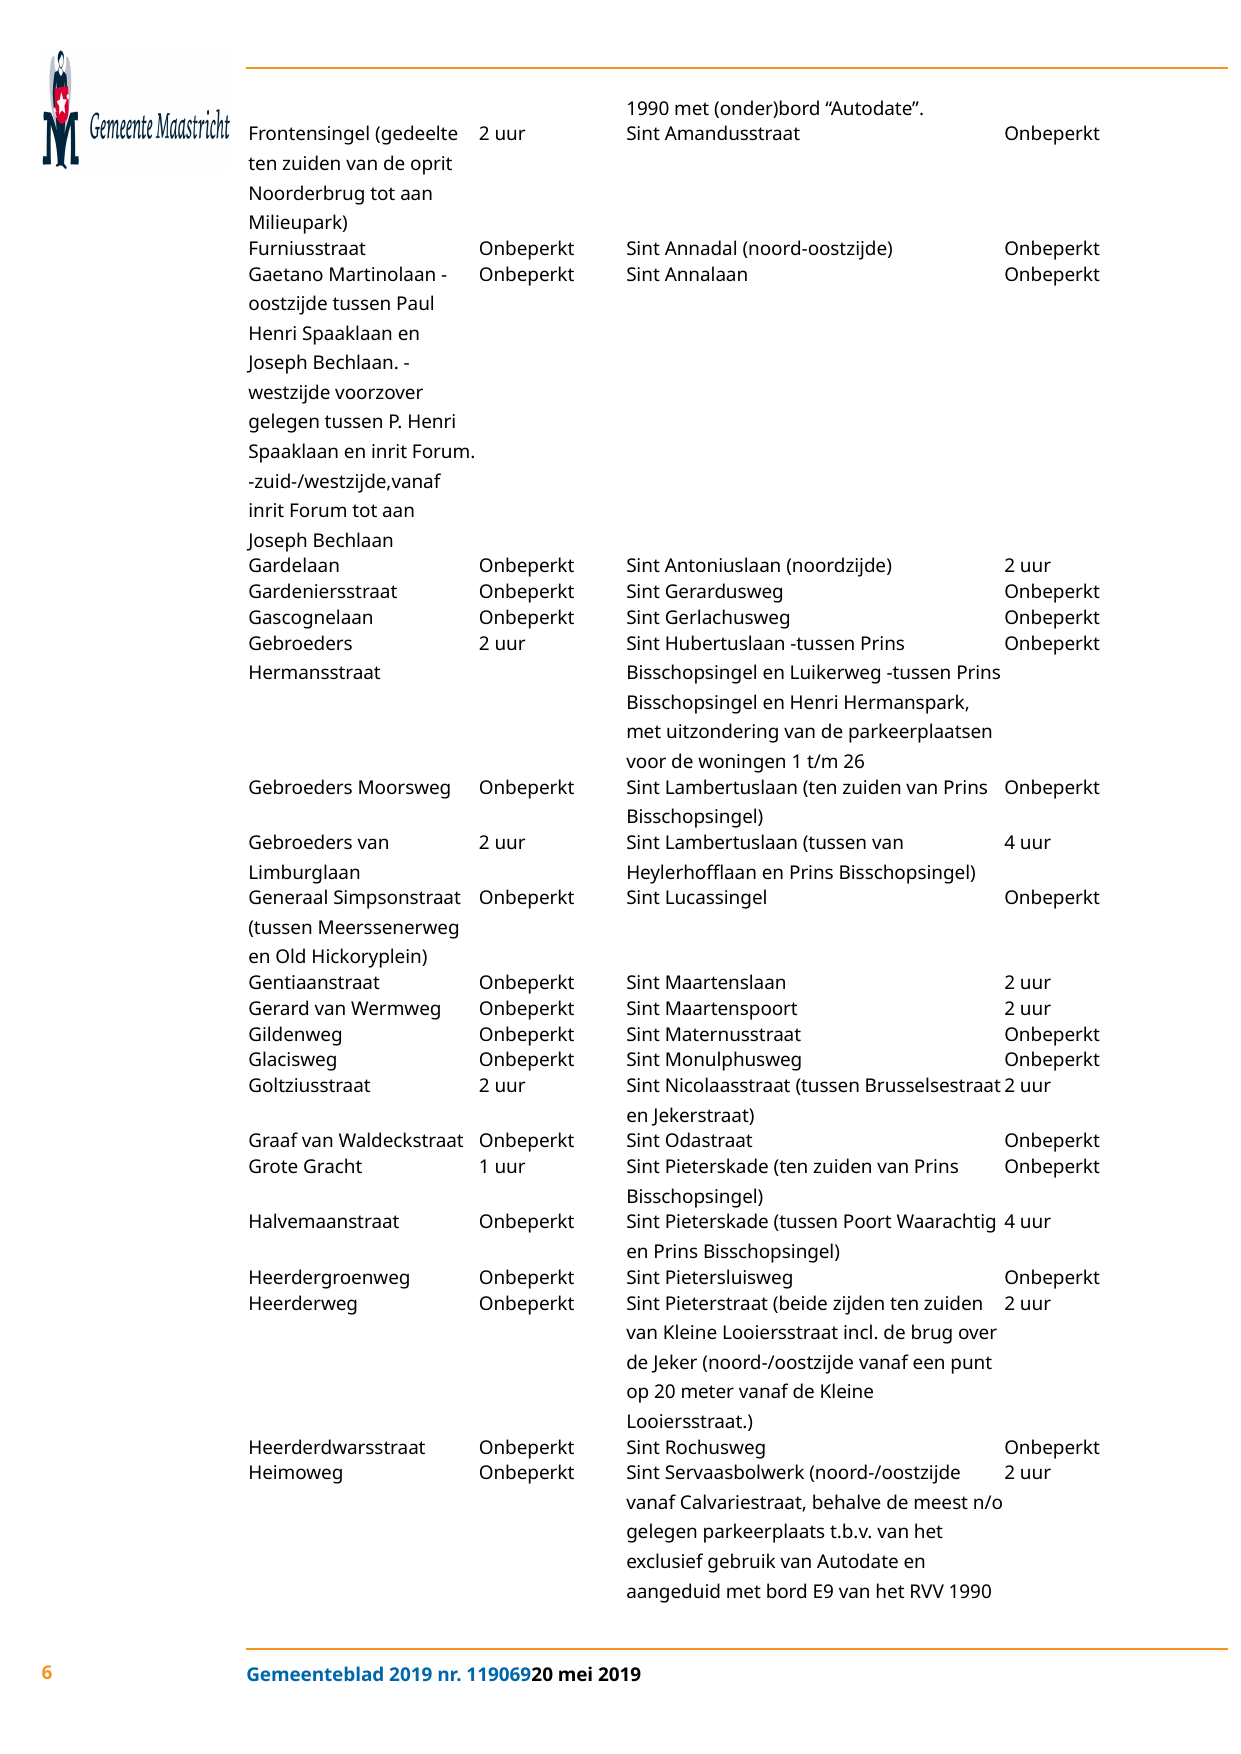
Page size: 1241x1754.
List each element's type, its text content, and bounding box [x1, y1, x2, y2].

table_cell Sint Maartenslaan [626, 970, 1004, 995]
table_cell Gardeniersstraat [248, 579, 479, 604]
table_cell Sint Antoniuslaan (noordzijde) [626, 553, 1004, 578]
table_cell Onbeperkt [479, 604, 626, 630]
table_cell Onbeperkt [479, 970, 626, 995]
table_cell Gebroeders Moorsweg [248, 774, 479, 829]
table_cell Onbeperkt [479, 235, 626, 261]
table_cell Sint Pieterskade (ten zuiden van Prins Bisschopsingel) [626, 1154, 1004, 1209]
table_cell Onbeperkt [1004, 1154, 1152, 1209]
table_cell Onbeperkt [479, 261, 626, 553]
table_cell Sint Gerlachusweg [626, 604, 1004, 630]
table_cell Gebroeders van Limburglaan [248, 829, 479, 884]
table_cell Sint Rochusweg [626, 1434, 1004, 1459]
table_cell Sint Hubertuslaan -tussen Prins Bisschopsingel en Luikerweg -tussen Prins Bisschopsingel en Henri Hermanspark, met uitzondering van de parkeerplaatsen voor de woningen 1 t/m 26 [626, 630, 1004, 774]
table_cell Onbeperkt [1004, 604, 1152, 630]
table_cell Sint Amandusstraat [626, 121, 1004, 235]
table_cell Sint Annadal (noord-oostzijde) [626, 235, 1004, 261]
table_cell Onbeperkt [479, 553, 626, 578]
table_cell 2 uur [1004, 1460, 1152, 1604]
table_cell Heerderweg [248, 1290, 479, 1434]
table_cell Sint Pietersluisweg [626, 1264, 1004, 1290]
table_cell Onbeperkt [1004, 774, 1152, 829]
table_cell Sint Maternusstraat [626, 1021, 1004, 1047]
table_cell Onbeperkt [479, 885, 626, 969]
table_cell Onbeperkt [1004, 1128, 1152, 1153]
table_cell 2 uur [1004, 995, 1152, 1021]
table_cell Sint Lambertuslaan (ten zuiden van Prins Bisschopsingel) [626, 774, 1004, 829]
table_cell Sint Monulphusweg [626, 1047, 1004, 1072]
table_cell Sint Lucassingel [626, 885, 1004, 969]
table_cell Onbeperkt [479, 1460, 626, 1604]
table_cell 2 uur [1004, 970, 1152, 995]
table_cell 2 uur [479, 829, 626, 884]
table_cell [479, 95, 626, 121]
table_cell 2 uur [1004, 1073, 1152, 1128]
table_cell Onbeperkt [479, 1047, 626, 1072]
table_cell Gildenweg [248, 1021, 479, 1047]
table_cell Onbeperkt [1004, 261, 1152, 553]
table_cell Onbeperkt [1004, 1047, 1152, 1072]
table_cell Sint Pieterskade (tussen Poort Waarachtig en Prins Bisschopsingel) [626, 1209, 1004, 1264]
table_cell Goltziusstraat [248, 1073, 479, 1128]
table_cell Onbeperkt [479, 774, 626, 829]
table_cell [1004, 95, 1152, 121]
table_cell Gaetano Martinolaan -oostzijde tussen Paul Henri Spaaklaan en Joseph Bechlaan. -westzijde voorzover gelegen tussen P. Henri Spaaklaan en inrit Forum. -zuid-/westzijde,vanaf inrit Forum tot aan Joseph Bechlaan [248, 261, 479, 553]
table_cell Heerderdwarsstraat [248, 1434, 479, 1459]
table_cell Onbeperkt [1004, 885, 1152, 969]
table_cell Furniusstraat [248, 235, 479, 261]
table_cell Onbeperkt [479, 1264, 626, 1290]
table_cell Gascognelaan [248, 604, 479, 630]
picture [41, 47, 231, 172]
table_cell 2 uur [479, 1073, 626, 1128]
table_cell Onbeperkt [1004, 1264, 1152, 1290]
table_cell Gerard van Wermweg [248, 995, 479, 1021]
table_cell 4 uur [1004, 1209, 1152, 1264]
table_cell Sint Odastraat [626, 1128, 1004, 1153]
table_cell Gebroeders Hermansstraat [248, 630, 479, 774]
table_cell Heimoweg [248, 1460, 479, 1604]
table_cell Glacisweg [248, 1047, 479, 1072]
table_cell Grote Gracht [248, 1154, 479, 1209]
table_cell Sint Gerardusweg [626, 579, 1004, 604]
table_cell Generaal Simpsonstraat (tussen Meerssenerweg en Old Hickoryplein) [248, 885, 479, 969]
table_cell Onbeperkt [479, 1290, 626, 1434]
table_cell Frontensingel (gedeelte ten zuiden van de oprit Noorderbrug tot aan Milieupark) [248, 121, 479, 235]
table_cell 1990 met (onder)bord “Autodate”. [626, 95, 1004, 121]
table_cell Heerdergroenweg [248, 1264, 479, 1290]
table_cell Onbeperkt [1004, 1434, 1152, 1459]
table_cell Onbeperkt [479, 579, 626, 604]
table_cell [248, 95, 479, 121]
table_cell 2 uur [479, 630, 626, 774]
table_cell Onbeperkt [479, 995, 626, 1021]
table_cell 2 uur [1004, 553, 1152, 578]
table_cell 2 uur [479, 121, 626, 235]
table_cell Gardelaan [248, 553, 479, 578]
table_cell Onbeperkt [479, 1021, 626, 1047]
table_cell 4 uur [1004, 829, 1152, 884]
table_cell Onbeperkt [479, 1128, 626, 1153]
table_cell Sint Pieterstraat (beide zijden ten zuiden van Kleine Looiersstraat incl. de brug over de Jeker (noord-/oostzijde vanaf een punt op 20 meter vanaf de Kleine Looiersstraat.) [626, 1290, 1004, 1434]
table_cell Sint Maartenspoort [626, 995, 1004, 1021]
table_cell Onbeperkt [1004, 579, 1152, 604]
table_cell Sint Lambertuslaan (tussen van Heylerhofflaan en Prins Bisschopsingel) [626, 829, 1004, 884]
table_cell Sint Annalaan [626, 261, 1004, 553]
table_cell 2 uur [1004, 1290, 1152, 1434]
table_cell Onbeperkt [1004, 1021, 1152, 1047]
table_cell Onbeperkt [479, 1209, 626, 1264]
table_cell 1 uur [479, 1154, 626, 1209]
table_cell Onbeperkt [1004, 235, 1152, 261]
table_cell Gentiaanstraat [248, 970, 479, 995]
table_cell Halvemaanstraat [248, 1209, 479, 1264]
table_cell Onbeperkt [1004, 121, 1152, 235]
table_cell Sint Servaasbolwerk (noord-/oostzijde vanaf Calvariestraat, behalve de meest n/o gelegen parkeerplaats t.b.v. van het exclusief gebruik van Autodate en aangeduid met bord E9 van het RVV 1990 [626, 1460, 1004, 1604]
table_cell Sint Nicolaasstraat (tussen Brusselsestraat en Jekerstraat) [626, 1073, 1004, 1128]
table_cell Onbeperkt [1004, 630, 1152, 774]
table_cell Onbeperkt [479, 1434, 626, 1459]
table_cell Graaf van Waldeckstraat [248, 1128, 479, 1153]
